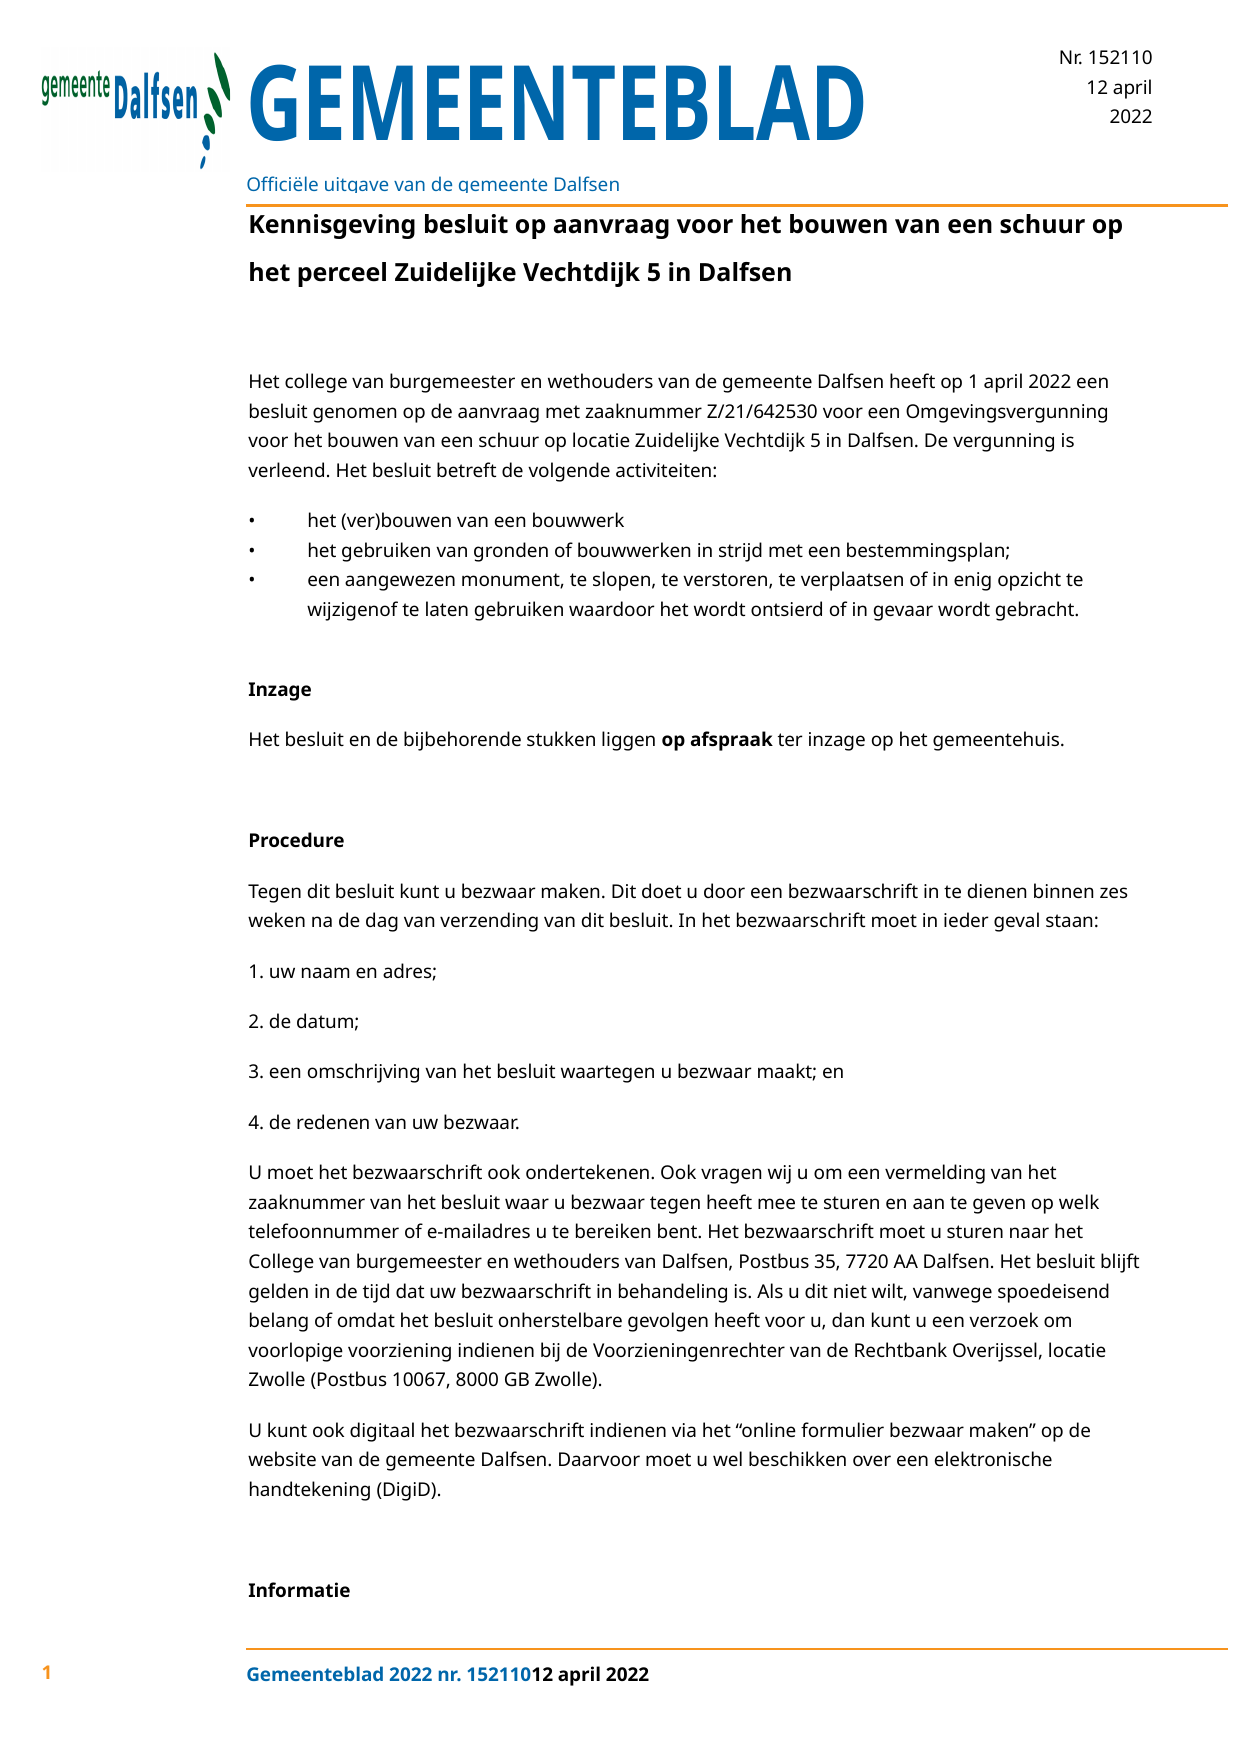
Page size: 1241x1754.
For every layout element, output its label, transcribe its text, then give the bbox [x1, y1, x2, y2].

text 1. uw naam en adres; [248, 958, 1152, 984]
text 4. de redenen van uw bezwaar. [248, 1109, 1152, 1135]
text Procedure [248, 827, 1152, 853]
text U moet het bezwaarschrift ook ondertekenen. Ook vragen wij u om een vermelding van het zaaknummer van het besluit waar u bezwaar tegen heeft mee te sturen en aan te geven op welk telefoonnummer of e-mailadres u te bereiken bent. Het bezwaarschrift moet u sturen naar het College van burgemeester en wethouders van Dalfsen, Postbus 35, 7720 AA Dalfsen. Het besluit blijft gelden in de tijd dat uw bezwaarschrift in behandeling is. Als u dit niet wilt, vanwege spoedeisend belang of omdat het besluit onherstelbare gevolgen heeft voor u, dan kunt u een verzoek om voorlopige voorziening indienen bij de Voorzieningenrechter van de Rechtbank Overijssel, locatie Zwolle (Postbus 10067, 8000 GB Zwolle). [248, 1159, 1152, 1392]
list het gebruiken van gronden of bouwwerken in strijd met een bestemmingsplan; [248, 537, 1152, 563]
text Het besluit en de bijbehorende stukken liggen op afspraak ter inzage op het gemeentehuis. [248, 727, 1152, 752]
text Kennisgeving besluit op aanvraag voor het bouwen van een schuur op het perceel Zuidelijke Vechtdijk 5 in Dalfsen [248, 207, 1152, 288]
list het (ver)bouwen van een bouwwerk [248, 507, 1152, 533]
list een aangewezen monument, te slopen, te verstoren, te verplaatsen of in enig opzicht te wijzigenof te laten gebruiken waardoor het wordt ontsierd of in gevaar wordt gebracht. [248, 567, 1152, 622]
text Het college van burgemeester en wethouders van de gemeente Dalfsen heeft op 1 april 2022 een besluit genomen op de aanvraag met zaaknummer Z/21/642530 voor een Omgevingsvergunning voor het bouwen van een schuur op locatie Zuidelijke Vechtdijk 5 in Dalfsen. De vergunning is verleend. Het besluit betreft de volgende activiteiten: [248, 368, 1152, 483]
text 3. een omschrijving van het besluit waartegen u bezwaar maakt; en [248, 1059, 1152, 1084]
text 2. de datum; [248, 1008, 1152, 1034]
text Informatie [248, 1577, 1152, 1603]
picture [41, 47, 231, 172]
text U kunt ook digitaal het bezwaarschrift indienen via het “online formulier bezwaar maken” op de website van de gemeente Dalfsen. Daarvoor moet u wel beschikken over een elektronische handtekening (DigiD). [248, 1417, 1152, 1502]
text Inzage [248, 676, 1152, 702]
text Tegen dit besluit kunt u bezwaar maken. Dit doet u door een bezwaarschrift in te dienen binnen zes weken na de dag van verzending van dit besluit. In het bezwaarschrift moet in ieder geval staan: [248, 878, 1152, 933]
